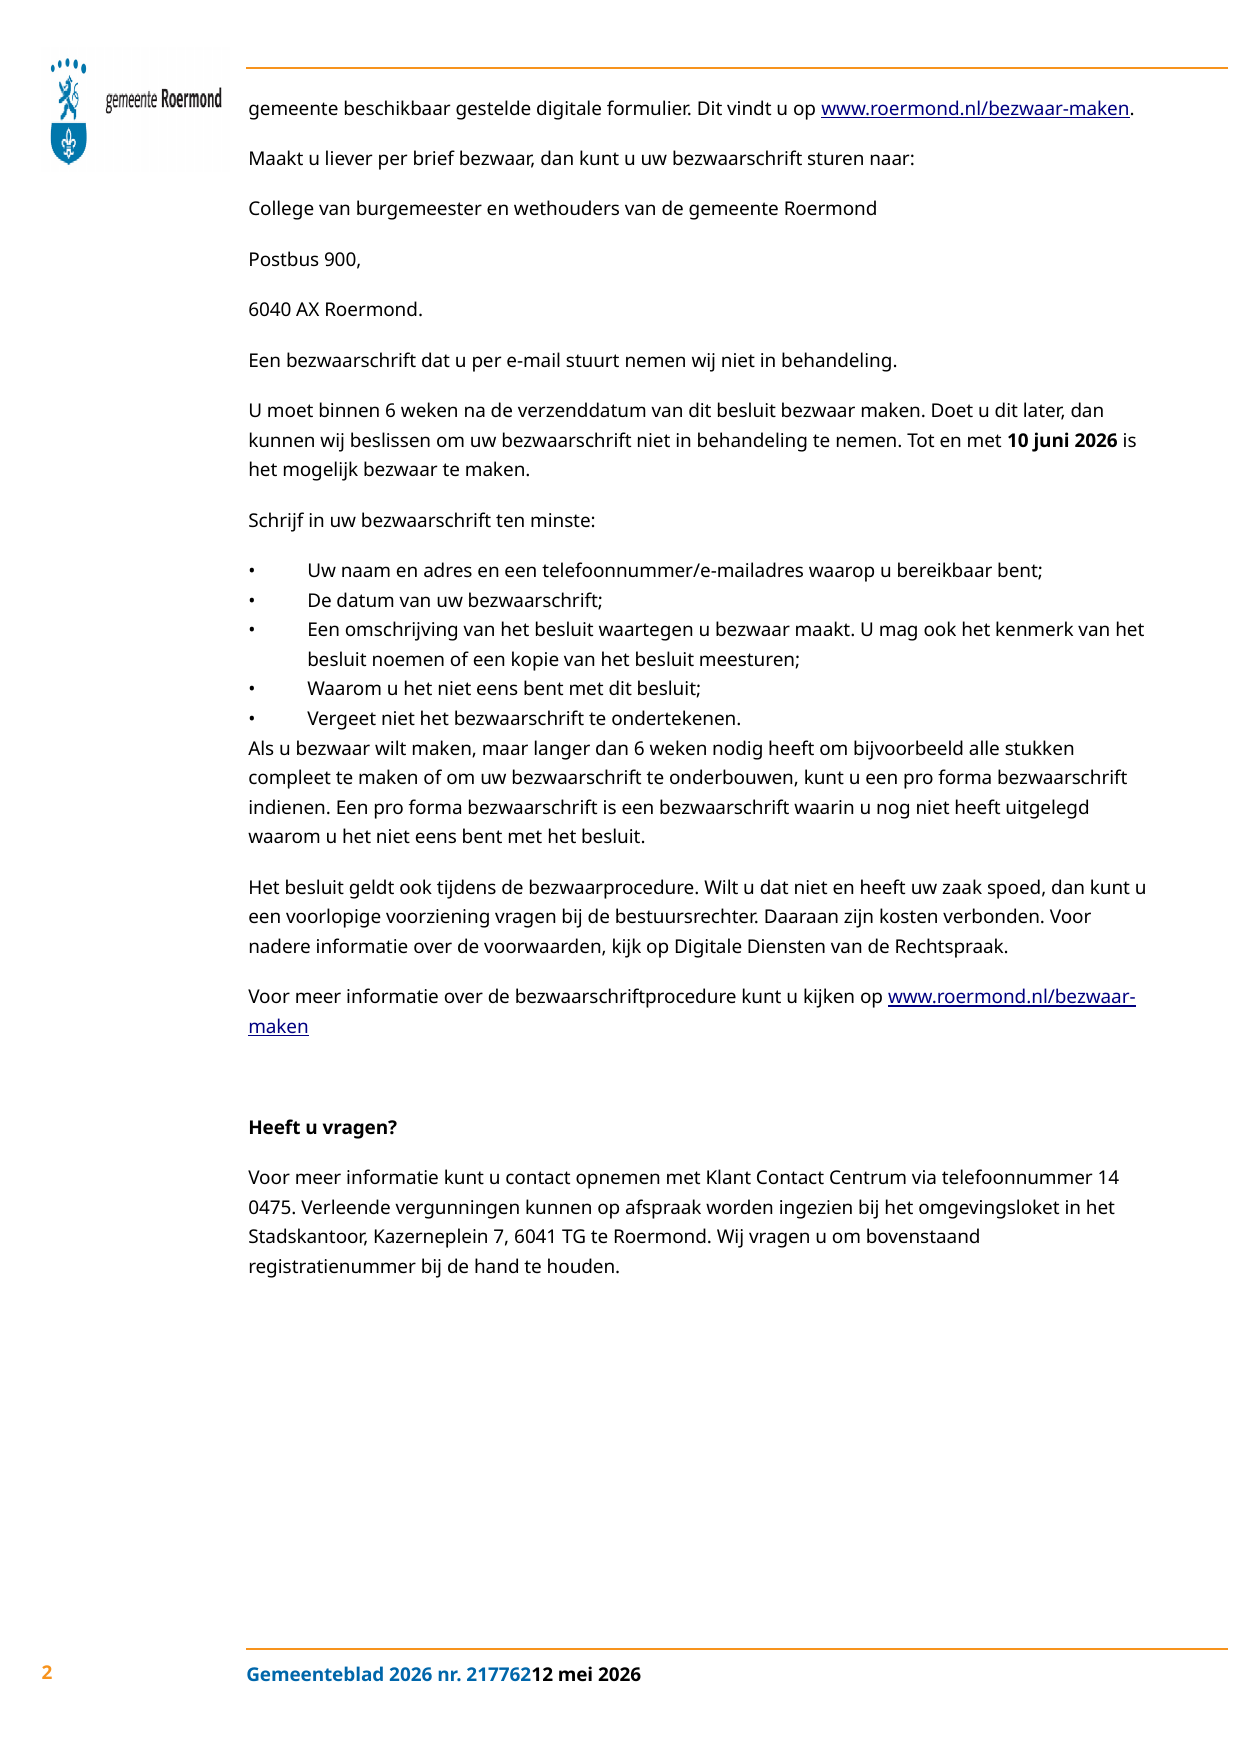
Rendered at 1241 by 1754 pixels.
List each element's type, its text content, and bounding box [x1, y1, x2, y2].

list Uw naam en adres en een telefoonnummer/e-mailadres waarop u bereikbaar bent; [248, 557, 1152, 583]
text Heeft u vragen? [248, 1114, 1152, 1140]
text Voor meer informatie over de bezwaarschriftprocedure kunt u kijken op www.roermond.nl/bezwaar-maken [248, 983, 1152, 1039]
text Het besluit geldt ook tijdens de bezwaarprocedure. Wilt u dat niet en heeft uw zaak spoed, dan kunt u een voorlopige voorziening vragen bij de bestuursrechter. Daaraan zijn kosten verbonden. Voor nadere informatie over de voorwaarden, kijk op Digitale Diensten van de Rechtspraak. [248, 874, 1152, 959]
text U moet binnen 6 weken na de verzenddatum van dit besluit bezwaar maken. Doet u dit later, dan kunnen wij beslissen om uw bezwaarschrift niet in behandeling te nemen. Tot en met 10 juni 2026 is het mogelijk bezwaar te maken. [248, 397, 1152, 482]
picture [41, 47, 231, 172]
text Schrijf in uw bezwaarschrift ten minste: [248, 507, 1152, 533]
text College van burgemeester en wethouders van de gemeente Roermond [248, 196, 1152, 221]
text Als u bezwaar wilt maken, maar langer dan 6 weken nodig heeft om bijvoorbeeld alle stukken compleet te maken of om uw bezwaarschrift te onderbouwen, kunt u een pro forma bezwaarschrift indienen. Een pro forma bezwaarschrift is een bezwaarschrift waarin u nog niet heeft uitgelegd waarom u het niet eens bent met het besluit. [248, 735, 1152, 849]
list Een omschrijving van het besluit waartegen u bezwaar maakt. U mag ook het kenmerk van het besluit noemen of een kopie van het besluit meesturen; [248, 616, 1152, 672]
list De datum van uw bezwaarschrift; [248, 587, 1152, 613]
text gemeente beschikbaar gestelde digitale formulier. Dit vindt u op www.roermond.nl/bezwaar-maken. [248, 95, 1152, 121]
text 6040 AX Roermond. [248, 296, 1152, 322]
text Een bezwaarschrift dat u per e-mail stuurt nemen wij niet in behandeling. [248, 347, 1152, 373]
text Voor meer informatie kunt u contact opnemen met Klant Contact Centrum via telefoonnummer 14 0475. Verleende vergunningen kunnen op afspraak worden ingezien bij het omgevingsloket in het Stadskantoor, Kazerneplein 7, 6041 TG te Roermond. Wij vragen u om bovenstaand registratienummer bij de hand te houden. [248, 1164, 1152, 1279]
text Postbus 900, [248, 246, 1152, 272]
list Waarom u het niet eens bent met dit besluit; [248, 676, 1152, 701]
text Maakt u liever per brief bezwaar, dan kunt u uw bezwaarschrift sturen naar: [248, 145, 1152, 171]
list Vergeet niet het bezwaarschrift te ondertekenen. [248, 705, 1152, 731]
